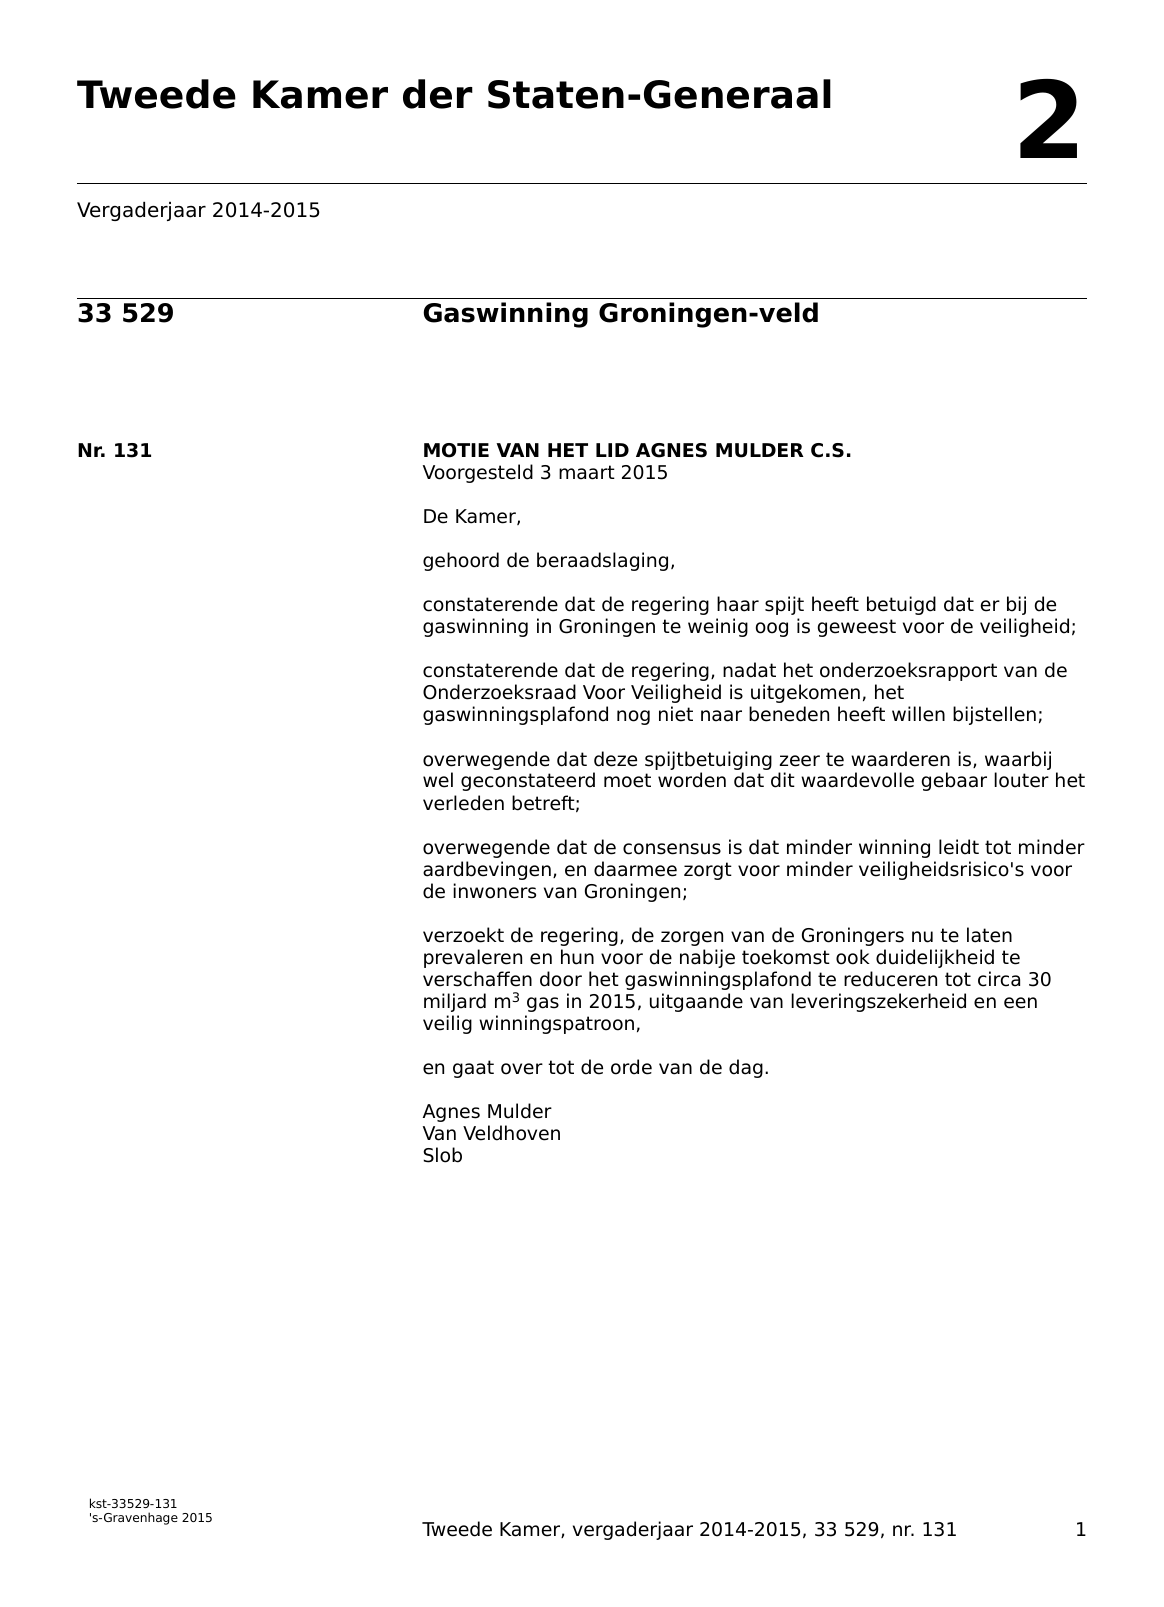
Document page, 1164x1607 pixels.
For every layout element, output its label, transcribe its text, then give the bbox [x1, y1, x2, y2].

table_cell Vergaderjaar 2014-2015 [77, 184, 1087, 298]
text gehoord de beraadslaging, [422, 550, 1087, 572]
text 's-Gravenhage 2015 [88, 1511, 323, 1525]
text overwegende dat de consensus is dat minder winning leidt tot minder aardbevingen, en daarmee zorgt voor minder veiligheidsrisico's voor de inwoners van Groningen; [422, 837, 1087, 902]
text Agnes Mulder [422, 1101, 1087, 1123]
text verzoekt de regering, de zorgen van de Groningers nu te laten prevaleren en hun voor de nabije toekomst ook duidelijkheid te verschaffen door het gaswinningsplafond te reduceren tot circa 30 miljard m3 gas in 2015, uitgaande van leveringszekerheid en een veilig winningspatroon, [422, 925, 1087, 1034]
text constaterende dat de regering, nadat het onderzoeksrapport van de Onderzoeksraad Voor Veiligheid is uitgekomen, het gaswinningsplafond nog niet naar beneden heeft willen bijstellen; [422, 660, 1087, 726]
text De Kamer, [422, 506, 1087, 528]
text Slob [422, 1145, 1087, 1167]
text kst-33529-131 [88, 1497, 323, 1511]
subtitle Nr. 131 MOTIE VAN HET LID AGNES MULDER C.S. [77, 440, 1087, 462]
table_header Tweede Kamer der Staten-Generaal [77, 59, 886, 183]
text en gaat over tot de orde van de dag. [422, 1057, 1087, 1079]
text constaterende dat de regering haar spijt heeft betuigd dat er bij de gaswinning in Groningen te weinig oog is geweest voor de veiligheid; [422, 594, 1087, 638]
table_header 2 [886, 59, 1087, 183]
text Van Veldhoven [422, 1123, 1087, 1145]
text overwegende dat deze spijtbetuiging zeer te waarderen is, waarbij wel geconstateerd moet worden dat dit waardevolle gebaar louter het verleden betreft; [422, 748, 1087, 814]
text Voorgesteld 3 maart 2015 [422, 462, 1087, 484]
subtitle 33 529 Gaswinning Groningen-veld [77, 299, 1087, 329]
